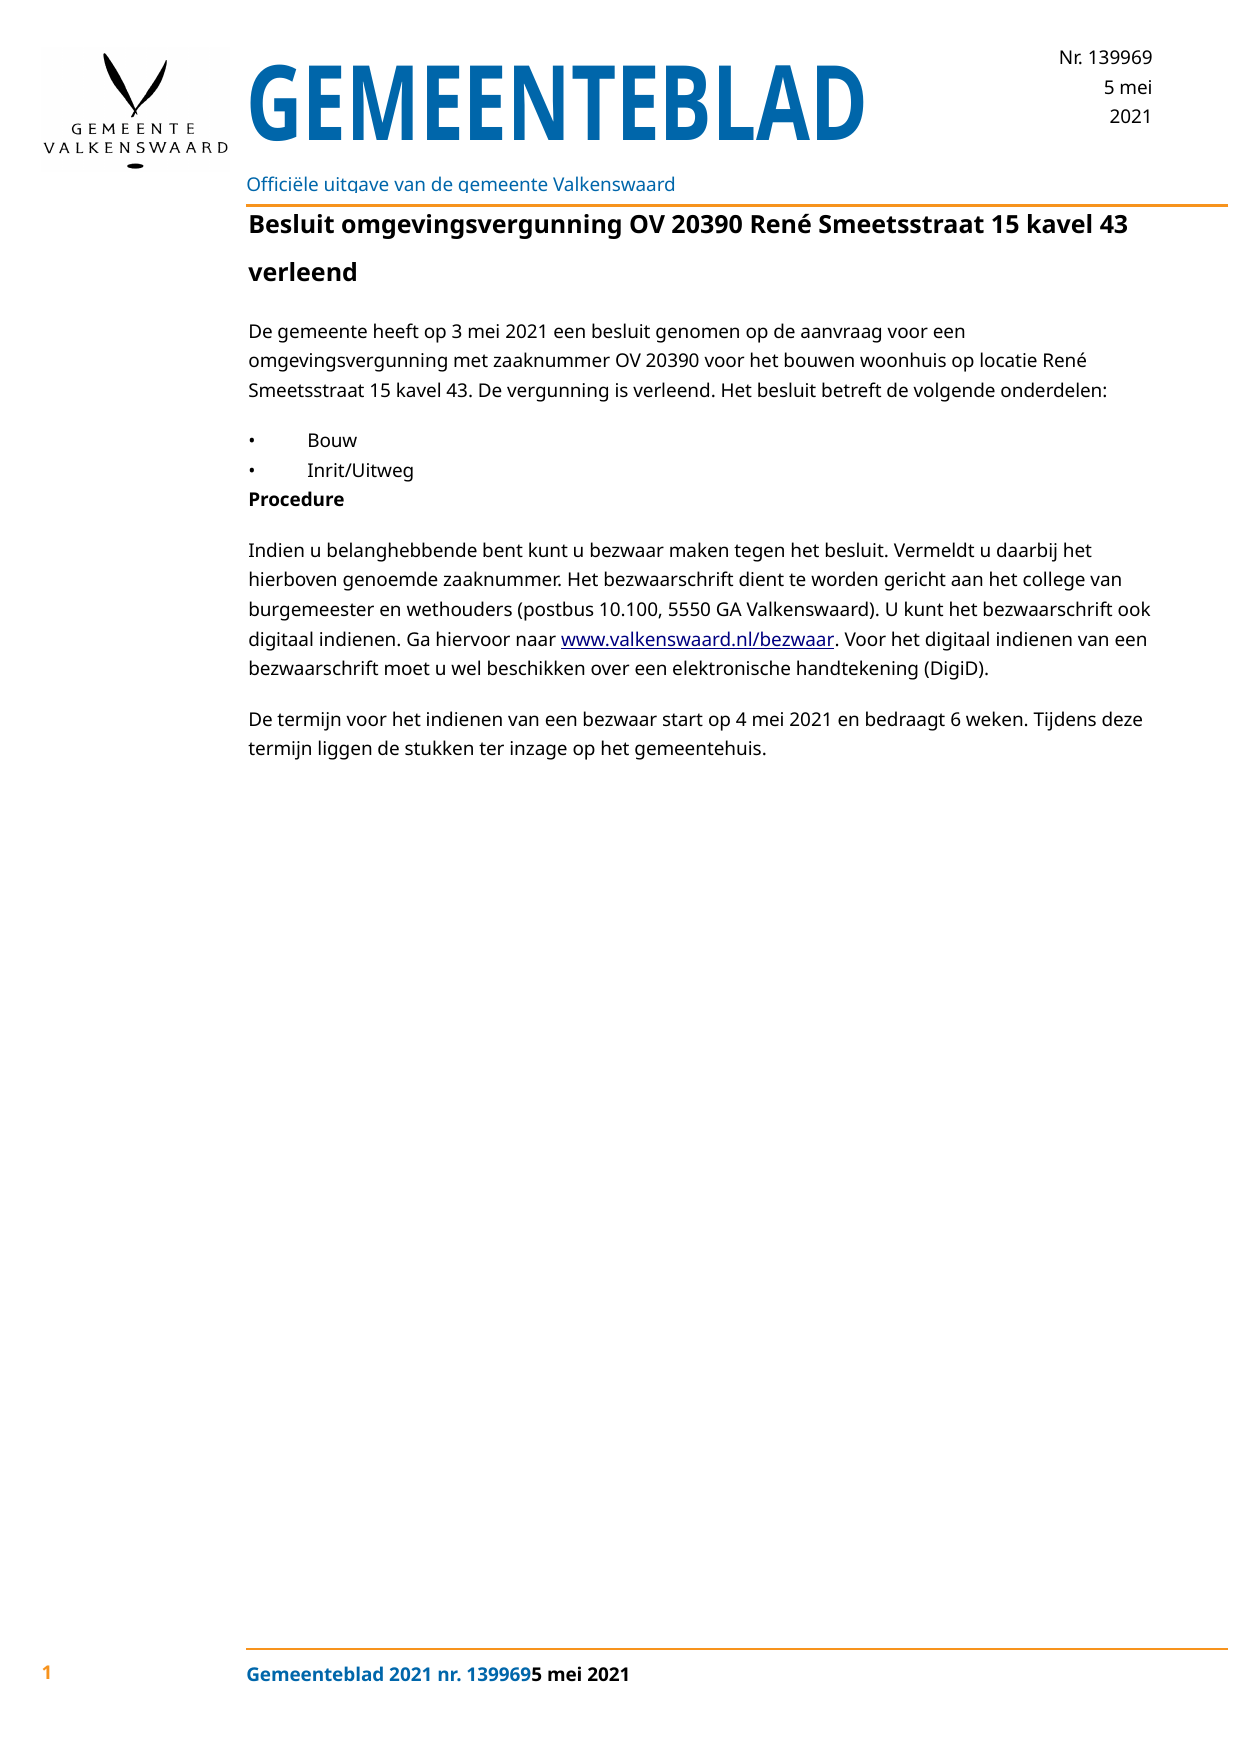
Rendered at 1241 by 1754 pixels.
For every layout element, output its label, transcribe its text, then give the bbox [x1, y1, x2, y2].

list Bouw [248, 427, 1152, 453]
picture [41, 47, 231, 172]
text De gemeente heeft op 3 mei 2021 een besluit genomen op de aanvraag voor een omgevingsvergunning met zaaknummer OV 20390 voor het bouwen woonhuis op locatie René Smeetsstraat 15 kavel 43. De vergunning is verleend. Het besluit betreft de volgende onderdelen: [248, 318, 1152, 403]
text Procedure [248, 487, 1152, 512]
text Indien u belanghebbende bent kunt u bezwaar maken tegen het besluit. Vermeldt u daarbij het hierboven genoemde zaaknummer. Het bezwaarschrift dient te worden gericht aan het college van burgemeester en wethouders (postbus 10.100, 5550 GA Valkenswaard). U kunt het bezwaarschrift ook digitaal indienen. Ga hiervoor naar www.valkenswaard.nl/bezwaar. Voor het digitaal indienen van een bezwaarschrift moet u wel beschikken over een elektronische handtekening (DigiD). [248, 537, 1152, 681]
text Besluit omgevingsvergunning OV 20390 René Smeetsstraat 15 kavel 43 verleend [248, 207, 1152, 288]
text De termijn voor het indienen van een bezwaar start op 4 mei 2021 en bedraagt 6 weken. Tijdens deze termijn liggen de stukken ter inzage op het gemeentehuis. [248, 706, 1152, 761]
list Inrit/Uitweg [248, 457, 1152, 483]
